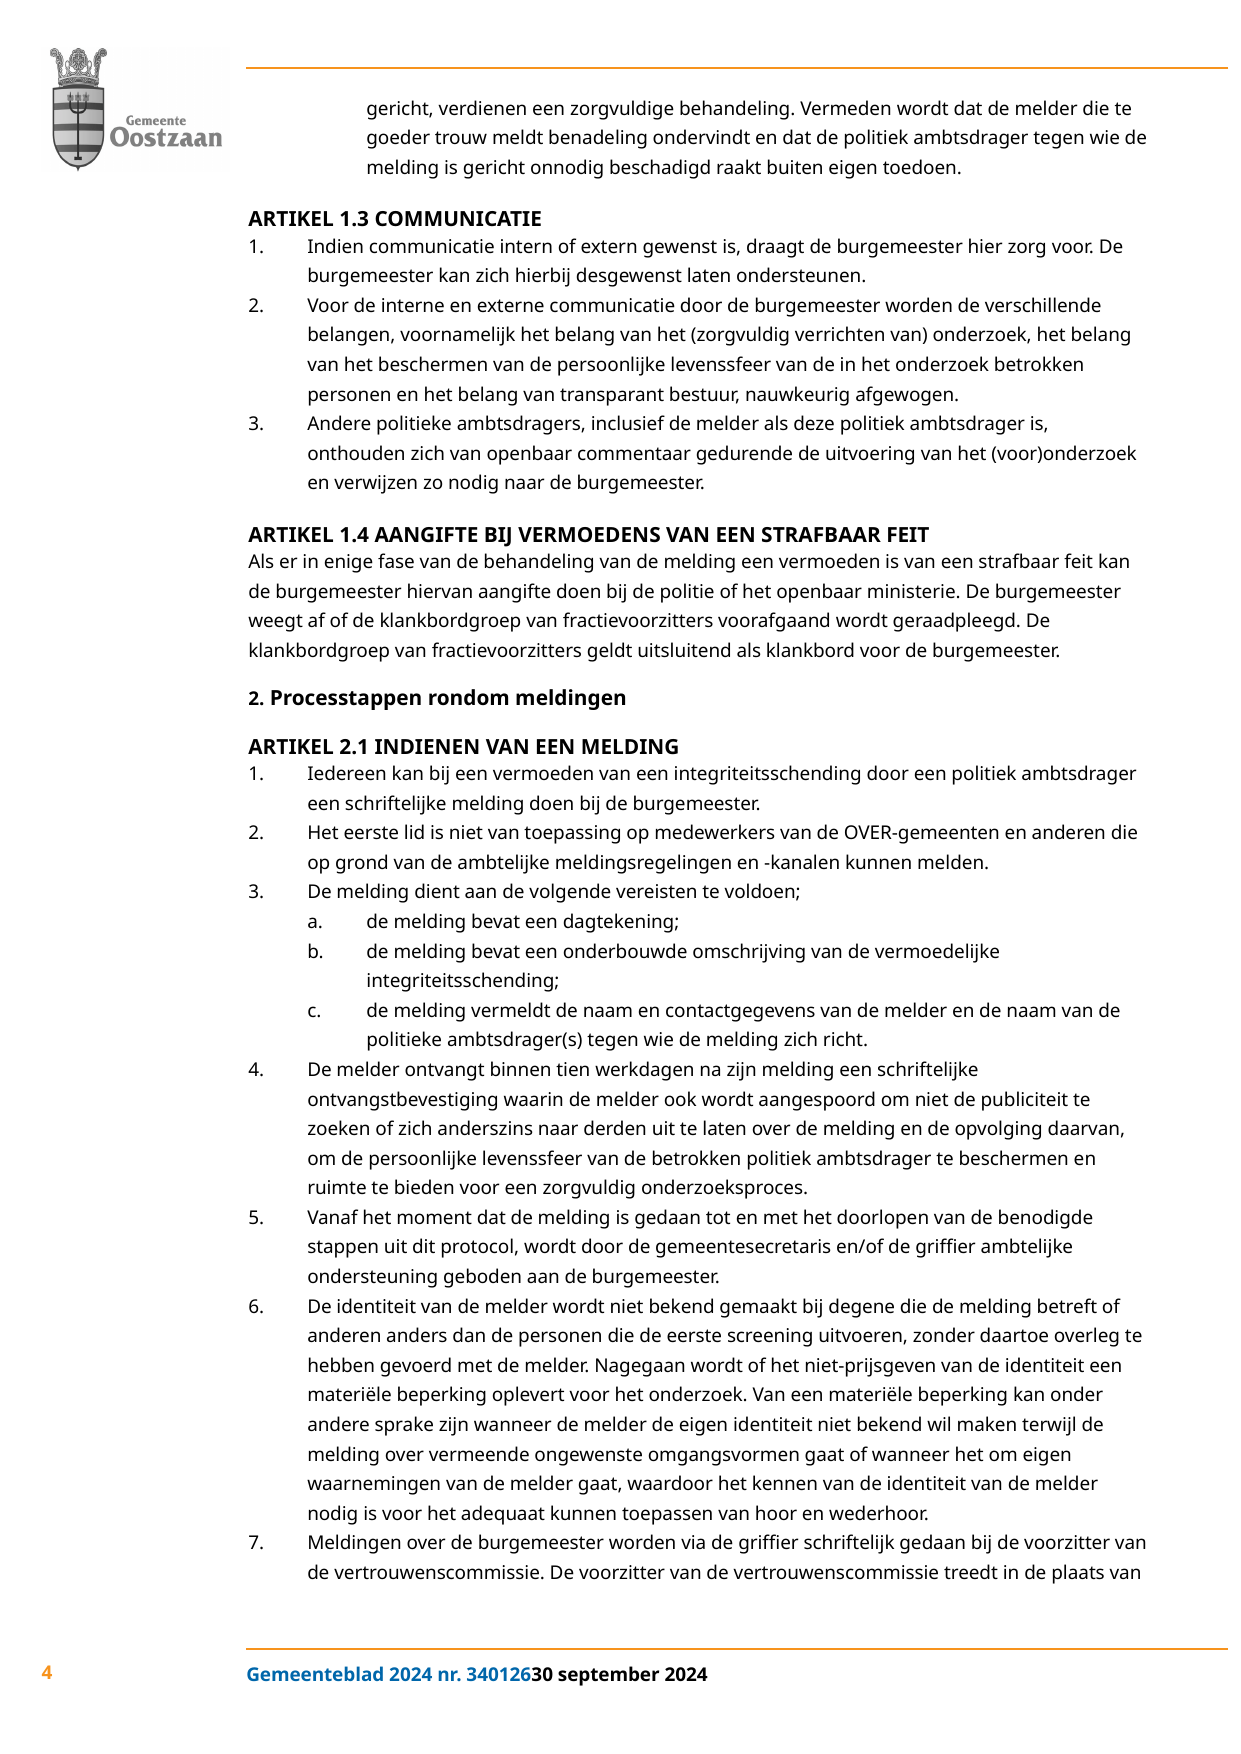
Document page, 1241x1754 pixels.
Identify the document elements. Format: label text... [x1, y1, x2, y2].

list de melding vermeldt de naam en contactgegevens van de melder en de naam van de politieke ambtsdrager(s) tegen wie de melding zich richt. [307, 997, 1152, 1052]
list Meldingen over de burgemeester worden via de griffier schriftelijk gedaan bij de voorzitter van de vertrouwenscommissie. De voorzitter van de vertrouwenscommissie treedt in de plaats van [248, 1529, 1152, 1585]
list Iedereen kan bij een vermoeden van een integriteitsschending door een politiek ambtsdrager een schriftelijke melding doen bij de burgemeester. [248, 760, 1152, 816]
list gericht, verdienen een zorgvuldige behandeling. Vermeden wordt dat de melder die te goeder trouw meldt benadeling ondervindt en dat de politiek ambtsdrager tegen wie de melding is gericht onnodig beschadigd raakt buiten eigen toedoen. [307, 95, 1152, 180]
text Als er in enige fase van de behandeling van de melding een vermoeden is van een strafbaar feit kan de burgemeester hiervan aangifte doen bij de politie of het openbaar ministerie. De burgemeester weegt af of de klankbordgroep van fractievoorzitters voorafgaand wordt geraadpleegd. De klankbordgroep van fractievoorzitters geldt uitsluitend als klankbord voor de burgemeester. [248, 548, 1152, 663]
text ARTIKEL 2.1 INDIENEN VAN EEN MELDING [248, 732, 1152, 760]
text ARTIKEL 1.3 COMMUNICATIE [248, 204, 1152, 233]
list Andere politieke ambtsdragers, inclusief de melder als deze politiek ambtsdrager is, onthouden zich van openbaar commentaar gedurende de uitvoering van het (voor)onderzoek en verwijzen zo nodig naar de burgemeester. [248, 410, 1152, 495]
text 2. Processtappen rondom meldingen [248, 683, 1152, 711]
list Vanaf het moment dat de melding is gedaan tot en met het doorlopen van de benodigde stappen uit dit protocol, wordt door de gemeentesecretaris en/of de griffier ambtelijke ondersteuning geboden aan de burgemeester. [248, 1204, 1152, 1289]
list Het eerste lid is niet van toepassing op medewerkers van de OVER-gemeenten en anderen die op grond van de ambtelijke meldingsregelingen en -kanalen kunnen melden. [248, 819, 1152, 875]
text ARTIKEL 1.4 AANGIFTE BIJ VERMOEDENS VAN EEN STRAFBAAR FEIT [248, 520, 1152, 548]
list de melding bevat een dagtekening; [307, 908, 1152, 934]
list Voor de interne en externe communicatie door de burgemeester worden de verschillende belangen, voornamelijk het belang van het (zorgvuldig verrichten van) onderzoek, het belang van het beschermen van de persoonlijke levenssfeer van de in het onderzoek betrokken personen en het belang van transparant bestuur, nauwkeurig afgewogen. [248, 292, 1152, 406]
list De melding dient aan de volgende vereisten te voldoen; [248, 879, 1152, 904]
list Indien communicatie intern of extern gewenst is, draagt de burgemeester hier zorg voor. De burgemeester kan zich hierbij desgewenst laten ondersteunen. [248, 233, 1152, 288]
picture [41, 47, 231, 172]
list de melding bevat een onderbouwde omschrijving van de vermoedelijke integriteitsschending; [307, 938, 1152, 993]
list De melder ontvangt binnen tien werkdagen na zijn melding een schriftelijke ontvangstbevestiging waarin de melder ook wordt aangespoord om niet de publiciteit te zoeken of zich anderszins naar derden uit te laten over de melding en de opvolging daarvan, om de persoonlijke levenssfeer van de betrokken politiek ambtsdrager te beschermen en ruimte te bieden voor een zorgvuldig onderzoeksproces. [248, 1056, 1152, 1200]
list De identiteit van de melder wordt niet bekend gemaakt bij degene die de melding betreft of anderen anders dan de personen die de eerste screening uitvoeren, zonder daartoe overleg te hebben gevoerd met de melder. Nagegaan wordt of het niet-prijsgeven van de identiteit een materiële beperking oplevert voor het onderzoek. Van een materiële beperking kan onder andere sprake zijn wanneer de melder de eigen identiteit niet bekend wil maken terwijl de melding over vermeende ongewenste omgangsvormen gaat of wanneer het om eigen waarnemingen van de melder gaat, waardoor het kennen van de identiteit van de melder nodig is voor het adequaat kunnen toepassen van hoor en wederhoor. [248, 1293, 1152, 1526]
